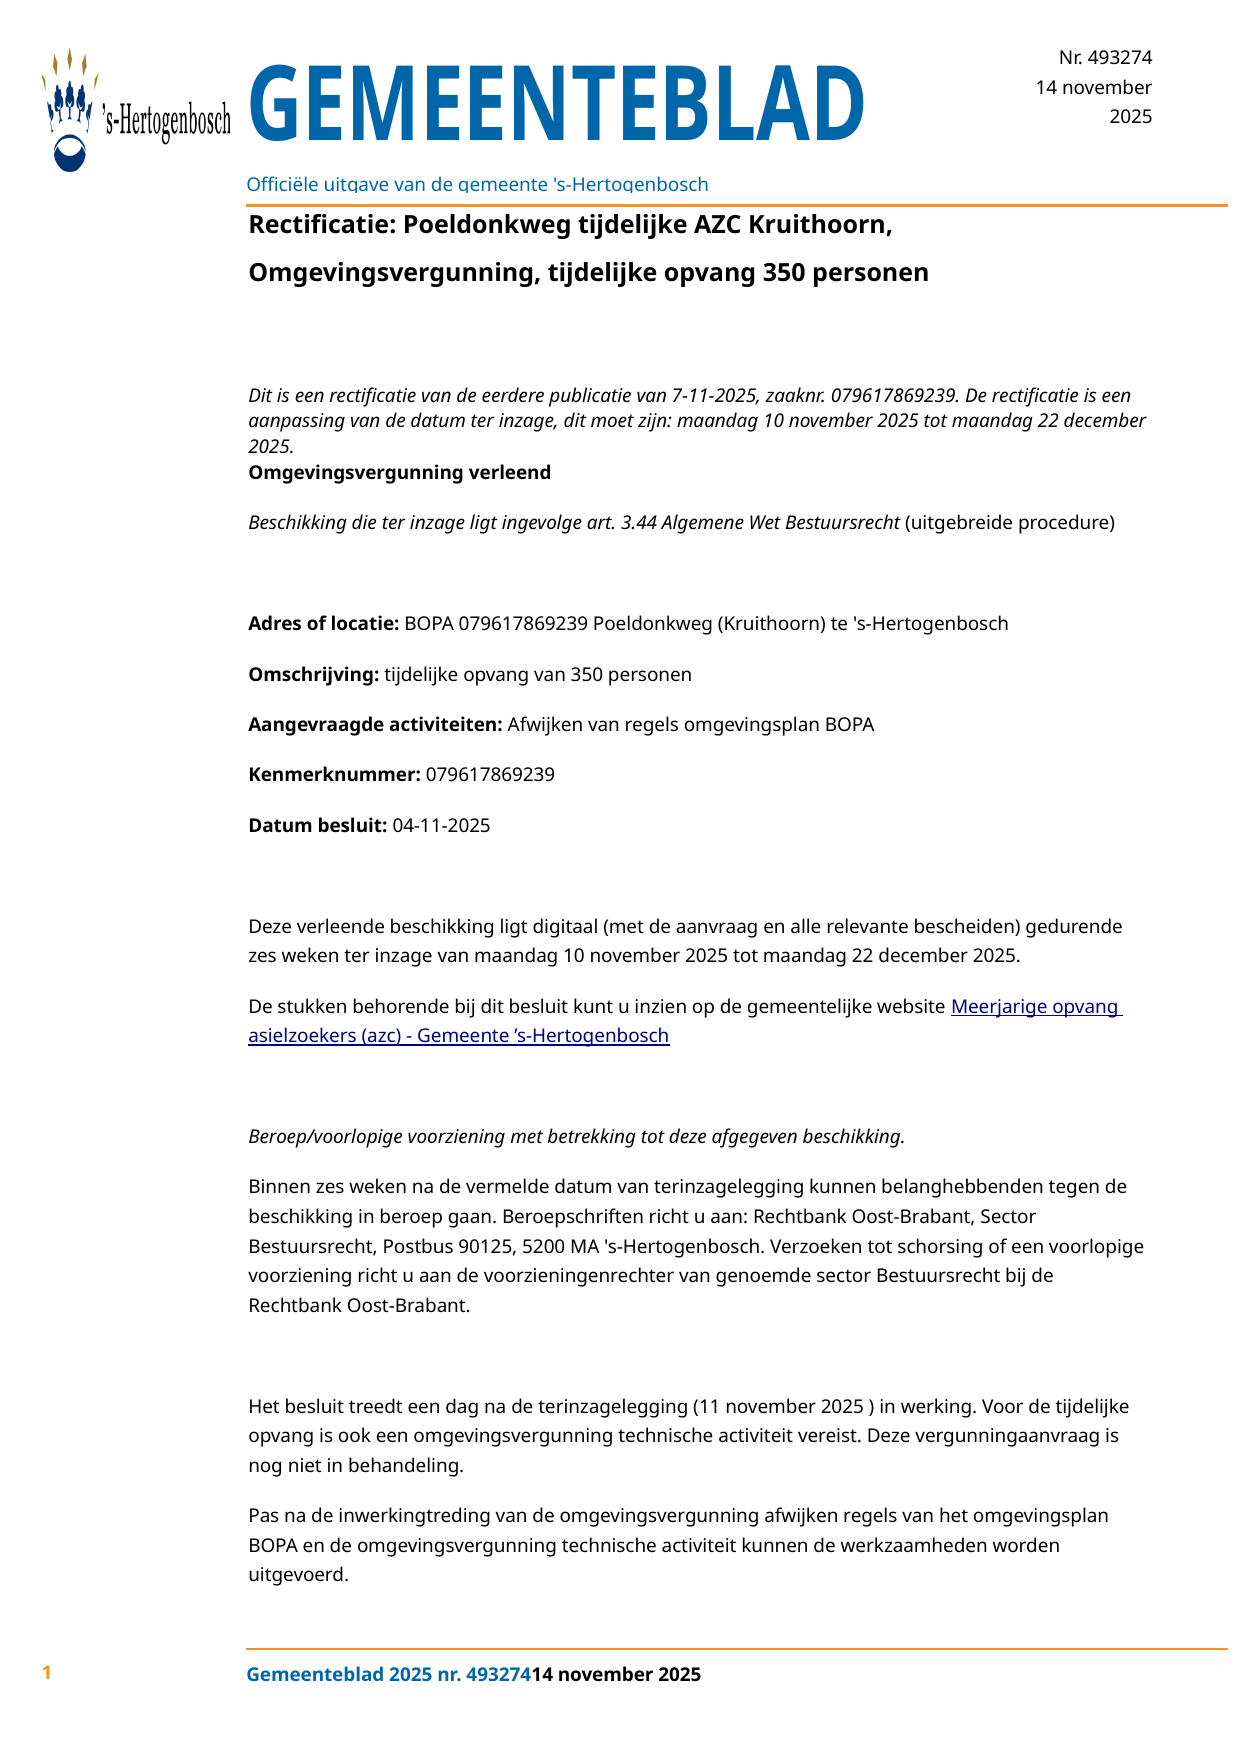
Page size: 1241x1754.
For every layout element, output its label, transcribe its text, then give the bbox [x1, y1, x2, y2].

picture [41, 47, 231, 172]
text Rectificatie: Poeldonkweg tijdelijke AZC Kruithoorn, Omgevingsvergunning, tijdelijke opvang 350 personen [248, 207, 1152, 288]
text Aangevraagde activiteiten: Afwijken van regels omgevingsplan BOPA [248, 711, 1152, 737]
text Omgevingsvergunning verleend [248, 459, 1152, 485]
text Beschikking die ter inzage ligt ingevolge art. 3.44 Algemene Wet Bestuursrecht (uitgebreide procedure) [248, 509, 1152, 535]
text Deze verleende beschikking ligt digitaal (met de aanvraag en alle relevante bescheiden) gedurende zes weken ter inzage van maandag 10 november 2025 tot maandag 22 december 2025. [248, 913, 1152, 968]
text Omschrijving: tijdelijke opvang van 350 personen [248, 661, 1152, 686]
text Dit is een rectificatie van de eerdere publicatie van 7-11-2025, zaaknr. 079617869239. De rectificatie is een aanpassing van de datum ter inzage, dit moet zijn: maandag 10 november 2025 tot maandag 22 december 2025. [248, 382, 1152, 459]
text Beroep/voorlopige voorziening met betrekking tot deze afgegeven beschikking. [248, 1123, 1152, 1149]
text Pas na de inwerkingtreding van de omgevingsvergunning afwijken regels van het omgevingsplan BOPA en de omgevingsvergunning technische activiteit kunnen de werkzaamheden worden uitgevoerd. [248, 1502, 1152, 1587]
text Kenmerknummer: 079617869239 [248, 762, 1152, 787]
text De stukken behorende bij dit besluit kunt u inzien op de gemeentelijke website Meerjarige opvang asielzoekers (azc) - Gemeente ’s-Hertogenbosch [248, 993, 1152, 1048]
text Adres of locatie: BOPA 079617869239 Poeldonkweg (Kruithoorn) te 's-Hertogenbosch [248, 610, 1152, 636]
text Binnen zes weken na de vermelde datum van terinzagelegging kunnen belanghebbenden tegen de beschikking in beroep gaan. Beroepschriften richt u aan: Rechtbank Oost-Brabant, Sector Bestuursrecht, Postbus 90125, 5200 MA 's-Hertogenbosch. Verzoeken tot schorsing of een voorlopige voorziening richt u aan de voorzieningenrechter van genoemde sector Bestuursrecht bij de Rechtbank Oost-Brabant. [248, 1174, 1152, 1318]
text Datum besluit: 04-11-2025 [248, 812, 1152, 838]
text Het besluit treedt een dag na de terinzagelegging (11 november 2025 ) in werking. Voor de tijdelijke opvang is ook een omgevingsvergunning technische activiteit vereist. Deze vergunningaanvraag is nog niet in behandeling. [248, 1393, 1152, 1478]
